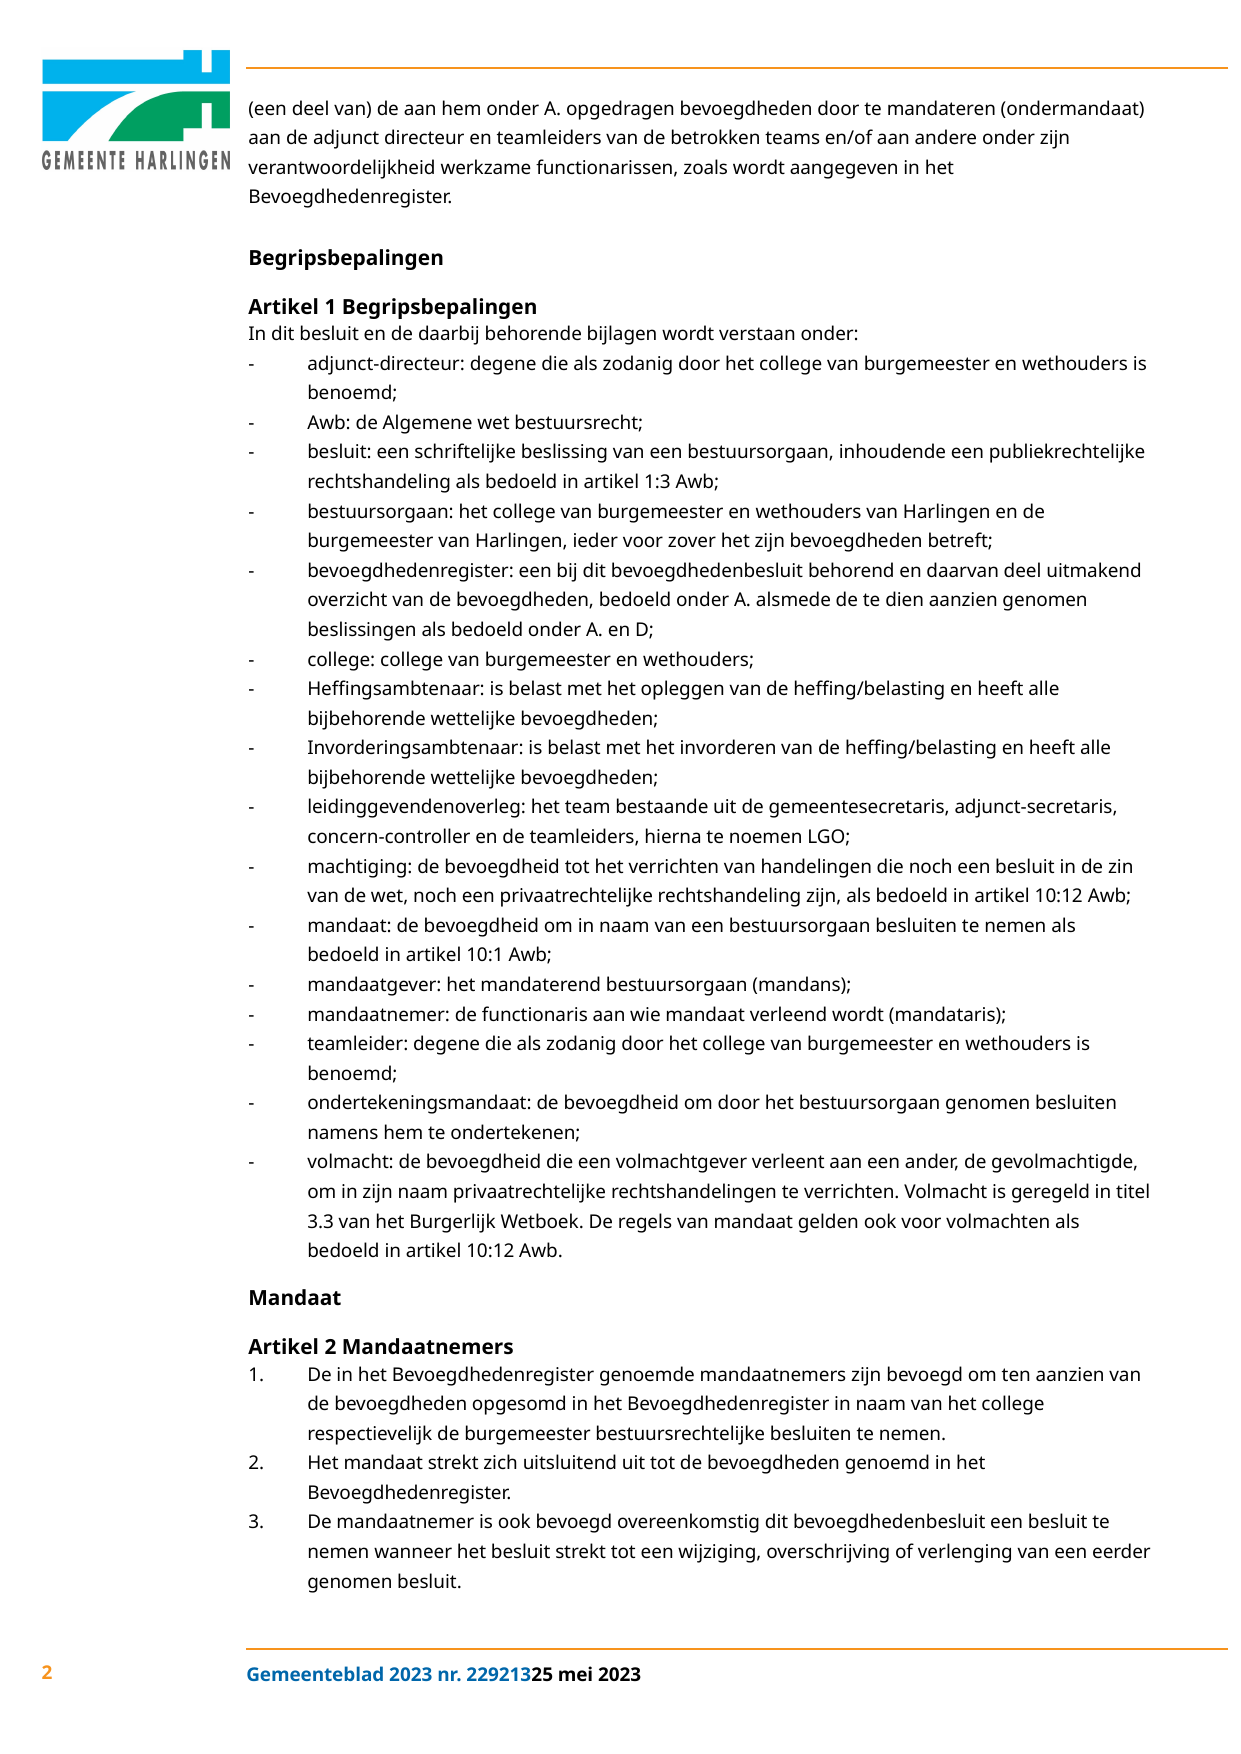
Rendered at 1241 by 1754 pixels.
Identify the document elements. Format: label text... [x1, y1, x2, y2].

list leidinggevendenoverleg: het team bestaande uit de gemeentesecretaris, adjunct-secretaris, concern-controller en de teamleiders, hierna te noemen LGO; [248, 794, 1152, 849]
list besluit: een schriftelijke beslissing van een bestuursorgaan, inhoudende een publiekrechtelijke rechtshandeling als bedoeld in artikel 1:3 Awb; [248, 439, 1152, 494]
text Begripsbepalingen [248, 243, 1152, 271]
list Invorderingsambtenaar: is belast met het invorderen van de heffing/belasting en heeft alle bijbehorende wettelijke bevoegdheden; [248, 734, 1152, 790]
list mandaatgever: het mandaterend bestuursorgaan (mandans); [248, 971, 1152, 997]
list De in het Bevoegdhedenregister genoemde mandaatnemers zijn bevoegd om ten aanzien van de bevoegdheden opgesomd in het Bevoegdhedenregister in naam van het college respectievelijk de burgemeester bestuursrechtelijke besluiten te nemen. [248, 1361, 1152, 1446]
list college: college van burgemeester en wethouders; [248, 646, 1152, 672]
list ondertekeningsmandaat: de bevoegdheid om door het bestuursorgaan genomen besluiten namens hem te ondertekenen; [248, 1089, 1152, 1145]
list bestuursorgaan: het college van burgemeester en wethouders van Harlingen en de burgemeester van Harlingen, ieder voor zover het zijn bevoegdheden betreft; [248, 498, 1152, 553]
text In dit besluit en de daarbij behorende bijlagen wordt verstaan onder: [248, 320, 1152, 346]
list De mandaatnemer is ook bevoegd overeenkomstig dit bevoegdhedenbesluit een besluit te nemen wanneer het besluit strekt tot een wijziging, overschrijving of verlenging van een eerder genomen besluit. [248, 1509, 1152, 1594]
list machtiging: de bevoegdheid tot het verrichten van handelingen die noch een besluit in de zin van de wet, noch een privaatrechtelijke rechtshandeling zijn, als bedoeld in artikel 10:12 Awb; [248, 853, 1152, 908]
list adjunct-directeur: degene die als zodanig door het college van burgemeester en wethouders is benoemd; [248, 350, 1152, 405]
list volmacht: de bevoegdheid die een volmachtgever verleent aan een ander, de gevolmachtigde, om in zijn naam privaatrechtelijke rechtshandelingen te verrichten. Volmacht is geregeld in titel 3.3 van het Burgerlijk Wetboek. De regels van mandaat gelden ook voor volmachten als bedoeld in artikel 10:12 Awb. [248, 1149, 1152, 1263]
list Heffingsambtenaar: is belast met het opleggen van de heffing/belasting en heeft alle bijbehorende wettelijke bevoegdheden; [248, 675, 1152, 731]
list Het mandaat strekt zich uitsluitend uit tot de bevoegdheden genoemd in het Bevoegdhedenregister. [248, 1449, 1152, 1505]
picture [41, 47, 231, 172]
list mandaatnemer: de functionaris aan wie mandaat verleend wordt (mandataris); [248, 1001, 1152, 1027]
list mandaat: de bevoegdheid om in naam van een bestuursorgaan besluiten te nemen als bedoeld in artikel 10:1 Awb; [248, 912, 1152, 967]
text (een deel van) de aan hem onder A. opgedragen bevoegdheden door te mandateren (ondermandaat) aan de adjunct directeur en teamleiders van de betrokken teams en/of aan andere onder zijn verantwoordelijkheid werkzame functionarissen, zoals wordt aangegeven in het Bevoegdhedenregister. [248, 95, 1152, 209]
list bevoegdhedenregister: een bij dit bevoegdhedenbesluit behorend en daarvan deel uitmakend overzicht van de bevoegdheden, bedoeld onder A. alsmede de te dien aanzien genomen beslissingen als bedoeld onder A. en D; [248, 557, 1152, 642]
text Artikel 1 Begripsbepalingen [248, 292, 1152, 320]
text Mandaat [248, 1283, 1152, 1312]
text Artikel 2 Mandaatnemers [248, 1332, 1152, 1361]
list teamleider: degene die als zodanig door het college van burgemeester en wethouders is benoemd; [248, 1030, 1152, 1086]
list Awb: de Algemene wet bestuursrecht; [248, 409, 1152, 435]
